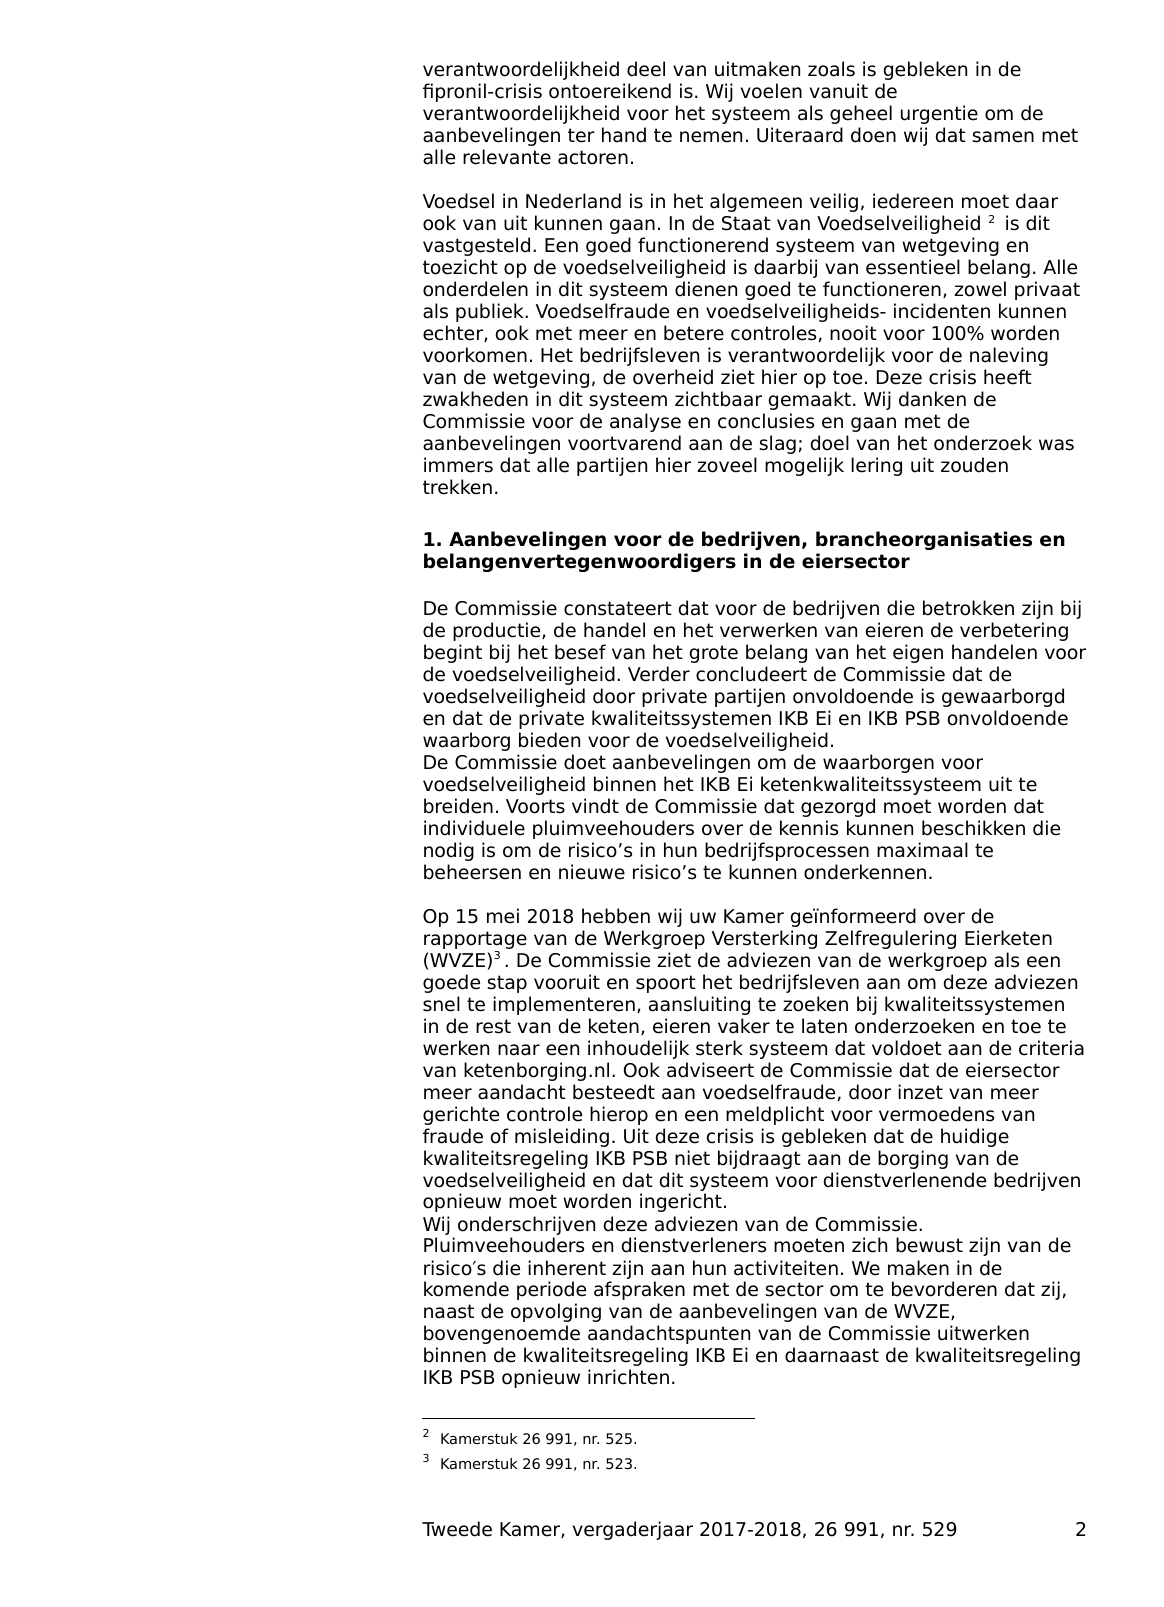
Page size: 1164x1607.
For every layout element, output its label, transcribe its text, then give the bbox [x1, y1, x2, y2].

text Op 15 mei 2018 hebben wij uw Kamer geïnformeerd over de rapportage van de Werkgroep Versterking Zelfregulering Eierketen (WVZE). De Commissie ziet de adviezen van de werkgroep als een goede stap vooruit en spoort het bedrijfsleven aan om deze adviezen snel te implementeren, aansluiting te zoeken bij kwaliteitssystemen in de rest van de keten, eieren vaker te laten onderzoeken en toe te werken naar een inhoudelijk sterk systeem dat voldoet aan de criteria van ketenborging.nl. Ook adviseert de Commissie dat de eiersector meer aandacht besteedt aan voedselfraude, door inzet van meer gerichte controle hierop en een meldplicht voor vermoedens van fraude of misleiding. Uit deze crisis is gebleken dat de huidige kwaliteitsregeling IKB PSB niet bijdraagt aan de borging van de voedselveiligheid en dat dit systeem voor dienstverlenende bedrijven opnieuw moet worden ingericht. [422, 906, 1087, 1213]
text Kamerstuk 26 991, nr. 523. [422, 1452, 1087, 1474]
text De Commissie constateert dat voor de bedrijven die betrokken zijn bij de productie, de handel en het verwerken van eieren de verbetering begint bij het besef van het grote belang van het eigen handelen voor de voedselveiligheid. Verder concludeert de Commissie dat de voedselveiligheid door private partijen onvoldoende is gewaarborgd en dat de private kwaliteitssystemen IKB Ei en IKB PSB onvoldoende waarborg bieden voor de voedselveiligheid. [422, 598, 1087, 752]
text De Commissie doet aanbevelingen om de waarborgen voor voedselveiligheid binnen het IKB Ei ketenkwaliteitssysteem uit te breiden. Voorts vindt de Commissie dat gezorgd moet worden dat individuele pluimveehouders over de kennis kunnen beschikken die nodig is om de risico’s in hun bedrijfsprocessen maximaal te beheersen en nieuwe risico’s te kunnen onderkennen. [422, 752, 1087, 883]
text Voedsel in Nederland is in het algemeen veilig, iedereen moet daar ook van uit kunnen gaan. In de Staat van Voedselveiligheid is dit vastgesteld. Een goed functionerend systeem van wetgeving en toezicht op de voedselveiligheid is daarbij van essentieel belang. Alle onderdelen in dit systeem dienen goed te functioneren, zowel privaat als publiek. Voedselfraude en voedselveiligheids- incidenten kunnen echter, ook met meer en betere controles, nooit voor 100% worden voorkomen. Het bedrijfsleven is verantwoordelijk voor de naleving van de wetgeving, de overheid ziet hier op toe. Deze crisis heeft zwakheden in dit systeem zichtbaar gemaakt. Wij danken de Commissie voor de analyse en conclusies en gaan met de aanbevelingen voortvarend aan de slag; doel van het onderzoek was immers dat alle partijen hier zoveel mogelijk lering uit zouden trekken. [422, 191, 1087, 499]
subtitle 1. Aanbevelingen voor de bedrijven, brancheorganisaties en belangenvertegenwoordigers in de eiersector [422, 529, 1087, 573]
text verantwoordelijkheid deel van uitmaken zoals is gebleken in de fipronil-crisis ontoereikend is. Wij voelen vanuit de verantwoordelijkheid voor het systeem als geheel urgentie om de aanbevelingen ter hand te nemen. Uiteraard doen wij dat samen met alle relevante actoren. [422, 59, 1087, 169]
text Wij onderschrijven deze adviezen van de Commissie. Pluimveehouders en dienstverleners moeten zich bewust zijn van de risico′s die inherent zijn aan hun activiteiten. We maken in de komende periode afspraken met de sector om te bevorderen dat zij, naast de opvolging van de aanbevelingen van de WVZE, bovengenoemde aandachtspunten van de Commissie uitwerken binnen de kwaliteitsregeling IKB Ei en daarnaast de kwaliteitsregeling IKB PSB opnieuw inrichten. [422, 1213, 1087, 1389]
text Kamerstuk 26 991, nr. 525. [422, 1427, 1087, 1449]
